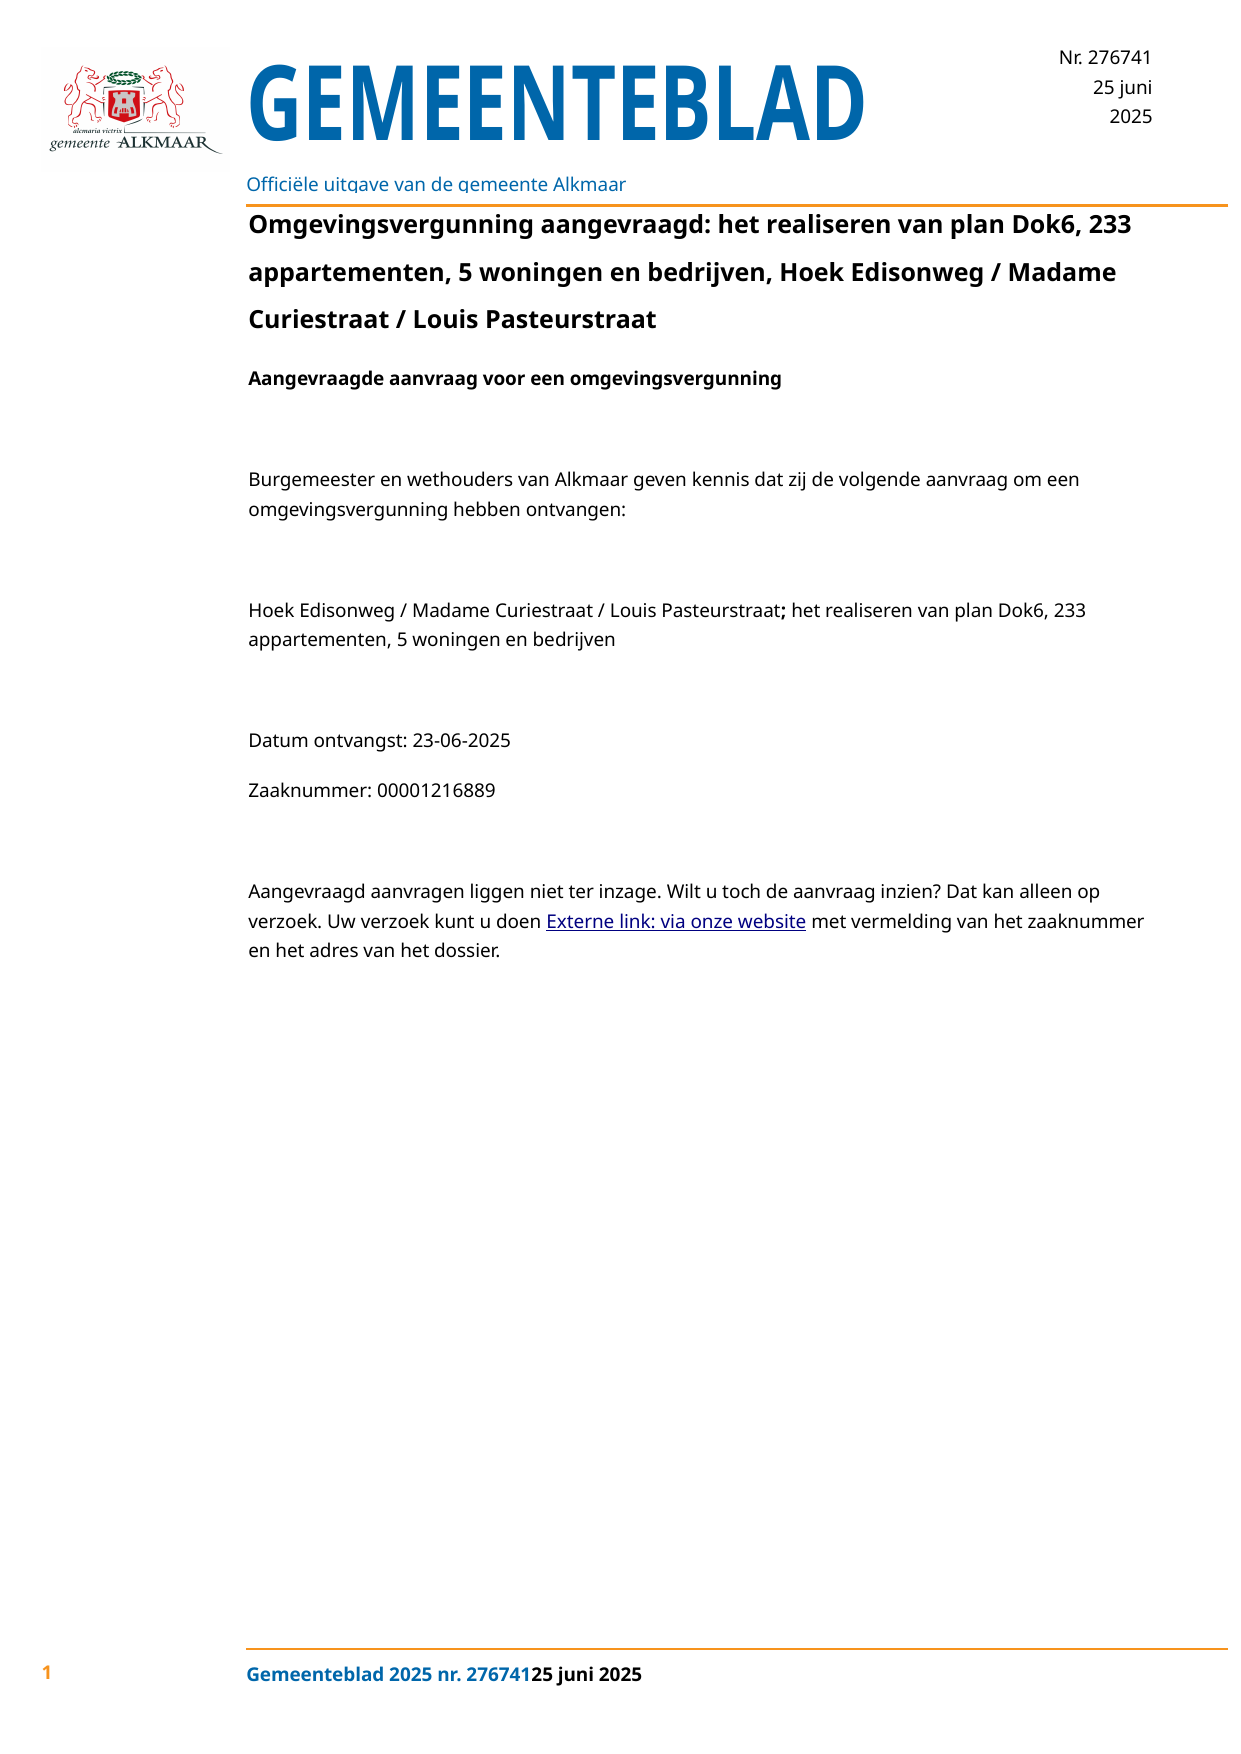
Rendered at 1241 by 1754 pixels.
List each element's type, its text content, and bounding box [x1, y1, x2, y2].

text Zaaknummer: 00001216889 [248, 778, 1152, 803]
text Aangevraagd aanvragen liggen niet ter inzage. Wilt u toch de aanvraag inzien? Dat kan alleen op verzoek. Uw verzoek kunt u doen Externe link: via onze website met vermelding van het zaaknummer en het adres van het dossier. [248, 878, 1152, 963]
text Burgemeester en wethouders van Alkmaar geven kennis dat zij de volgende aanvraag om een omgevingsvergunning hebben ontvangen: [248, 466, 1152, 522]
text Omgevingsvergunning aangevraagd: het realiseren van plan Dok6, 233 appartementen, 5 woningen en bedrijven, Hoek Edisonweg / Madame Curiestraat / Louis Pasteurstraat [248, 207, 1152, 336]
text Hoek Edisonweg / Madame Curiestraat / Louis Pasteurstraat; het realiseren van plan Dok6, 233 appartementen, 5 woningen en bedrijven [248, 597, 1152, 652]
text Datum ontvangst: 23-06-2025 [248, 727, 1152, 753]
picture [41, 47, 231, 172]
text Aangevraagde aanvraag voor een omgevingsvergunning [248, 366, 1152, 391]
